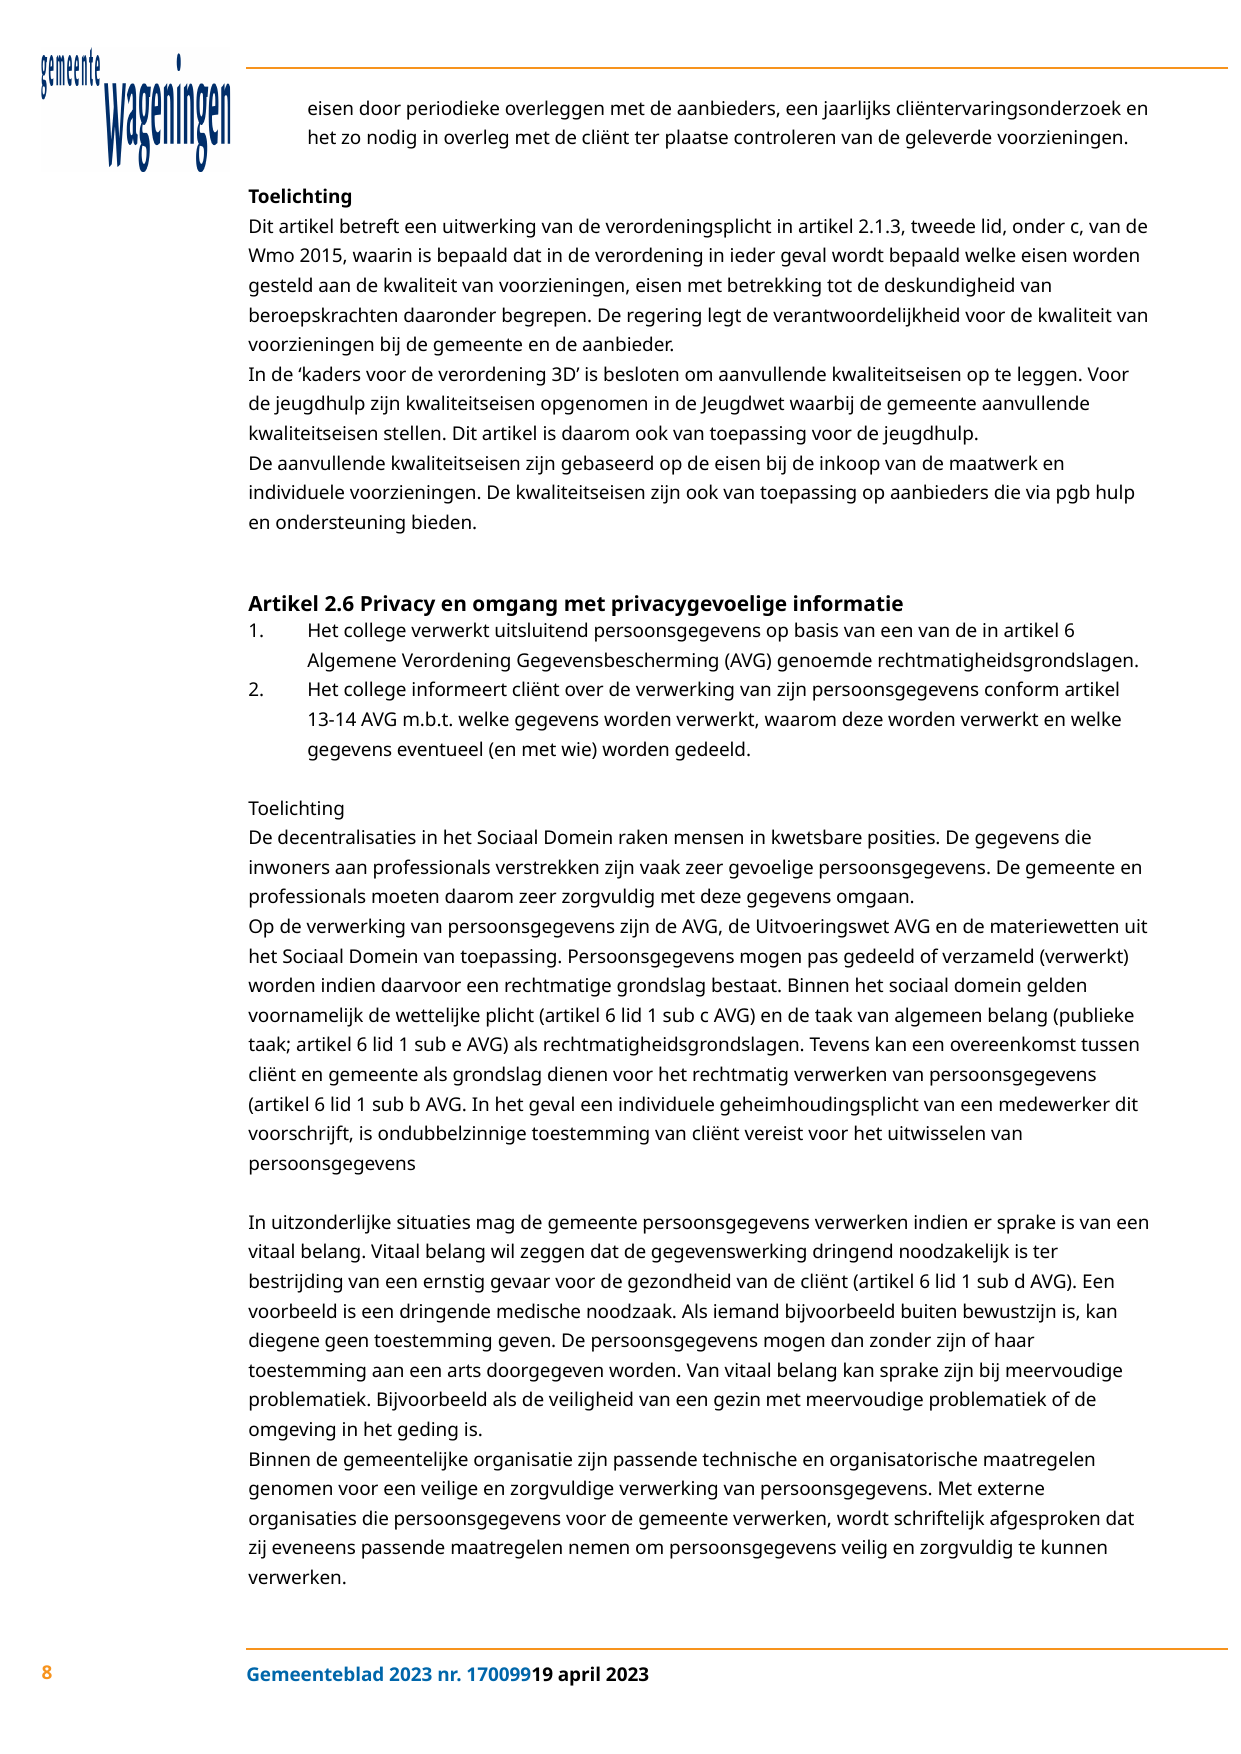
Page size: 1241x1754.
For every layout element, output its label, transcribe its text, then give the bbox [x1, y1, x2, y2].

list Het college verwerkt uitsluitend persoonsgegevens op basis van een van de in artikel 6 Algemene Verordening Gegevensbescherming (AVG) genoemde rechtmatigheidsgrondslagen. [248, 617, 1152, 673]
text Artikel 2.6 Privacy en omgang met privacygevoelige informatie [248, 589, 1152, 617]
text De decentralisaties in het Sociaal Domein raken mensen in kwetsbare posities. De gegevens die inwoners aan professionals verstrekken zijn vaak zeer gevoelige persoonsgegevens. De gemeente en professionals moeten daarom zeer zorgvuldig met deze gegevens omgaan. [248, 824, 1152, 909]
list eisen door periodieke overleggen met de aanbieders, een jaarlijks cliëntervaringsonderzoek en het zo nodig in overleg met de cliënt ter plaatse controleren van de geleverde voorzieningen. [248, 95, 1152, 150]
picture [41, 47, 231, 172]
text In de ‘kaders voor de verordening 3D’ is besloten om aanvullende kwaliteitseisen op te leggen. Voor de jeugdhulp zijn kwaliteitseisen opgenomen in de Jeugdwet waarbij de gemeente aanvullende kwaliteitseisen stellen. Dit artikel is daarom ook van toepassing voor de jeugdhulp. [248, 361, 1152, 446]
text Op de verwerking van persoonsgegevens zijn de AVG, de Uitvoeringswet AVG en de materiewetten uit het Sociaal Domein van toepassing. Persoonsgegevens mogen pas gedeeld of verzameld (verwerkt) worden indien daarvoor een rechtmatige grondslag bestaat. Binnen het sociaal domein gelden voornamelijk de wettelijke plicht (artikel 6 lid 1 sub c AVG) en de taak van algemeen belang (publieke taak; artikel 6 lid 1 sub e AVG) als rechtmatigheidsgrondslagen. Tevens kan een overeenkomst tussen cliënt en gemeente als grondslag dienen voor het rechtmatig verwerken van persoonsgegevens (artikel 6 lid 1 sub b AVG. In het geval een individuele geheimhoudingsplicht van een medewerker dit voorschrijft, is ondubbelzinnige toestemming van cliënt vereist voor het uitwisselen van persoonsgegevens [248, 913, 1152, 1176]
text Toelichting [248, 795, 1152, 821]
text Binnen de gemeentelijke organisatie zijn passende technische en organisatorische maatregelen genomen voor een veilige en zorgvuldige verwerking van persoonsgegevens. Met externe organisaties die persoonsgegevens voor de gemeente verwerken, wordt schriftelijk afgesproken dat zij eveneens passende maatregelen nemen om persoonsgegevens veilig en zorgvuldig te kunnen verwerken. [248, 1446, 1152, 1590]
list Het college informeert cliënt over de verwerking van zijn persoonsgegevens conform artikel 13-14 AVG m.b.t. welke gegevens worden verwerkt, waarom deze worden verwerkt en welke gegevens eventueel (en met wie) worden gedeeld. [248, 677, 1152, 761]
text In uitzonderlijke situaties mag de gemeente persoonsgegevens verwerken indien er sprake is van een vitaal belang. Vitaal belang wil zeggen dat de gegevenswerking dringend noodzakelijk is ter bestrijding van een ernstig gevaar voor de gezondheid van de cliënt (artikel 6 lid 1 sub d AVG). Een voorbeeld is een dringende medische noodzaak. Als iemand bijvoorbeeld buiten bewustzijn is, kan diegene geen toestemming geven. De persoonsgegevens mogen dan zonder zijn of haar toestemming aan een arts doorgegeven worden. Van vitaal belang kan sprake zijn bij meervoudige problematiek. Bijvoorbeeld als de veiligheid van een gezin met meervoudige problematiek of de omgeving in het geding is. [248, 1209, 1152, 1442]
text Toelichting [248, 183, 1152, 209]
text De aanvullende kwaliteitseisen zijn gebaseerd op de eisen bij de inkoop van de maatwerk en individuele voorzieningen. De kwaliteitseisen zijn ook van toepassing op aanbieders die via pgb hulp en ondersteuning bieden. [248, 450, 1152, 535]
text Dit artikel betreft een uitwerking van de verordeningsplicht in artikel 2.1.3, tweede lid, onder c, van de Wmo 2015, waarin is bepaald dat in de verordening in ieder geval wordt bepaald welke eisen worden gesteld aan de kwaliteit van voorzieningen, eisen met betrekking tot de deskundigheid van beroepskrachten daaronder begrepen. De regering legt de verantwoordelijkheid voor de kwaliteit van voorzieningen bij de gemeente en de aanbieder. [248, 213, 1152, 357]
